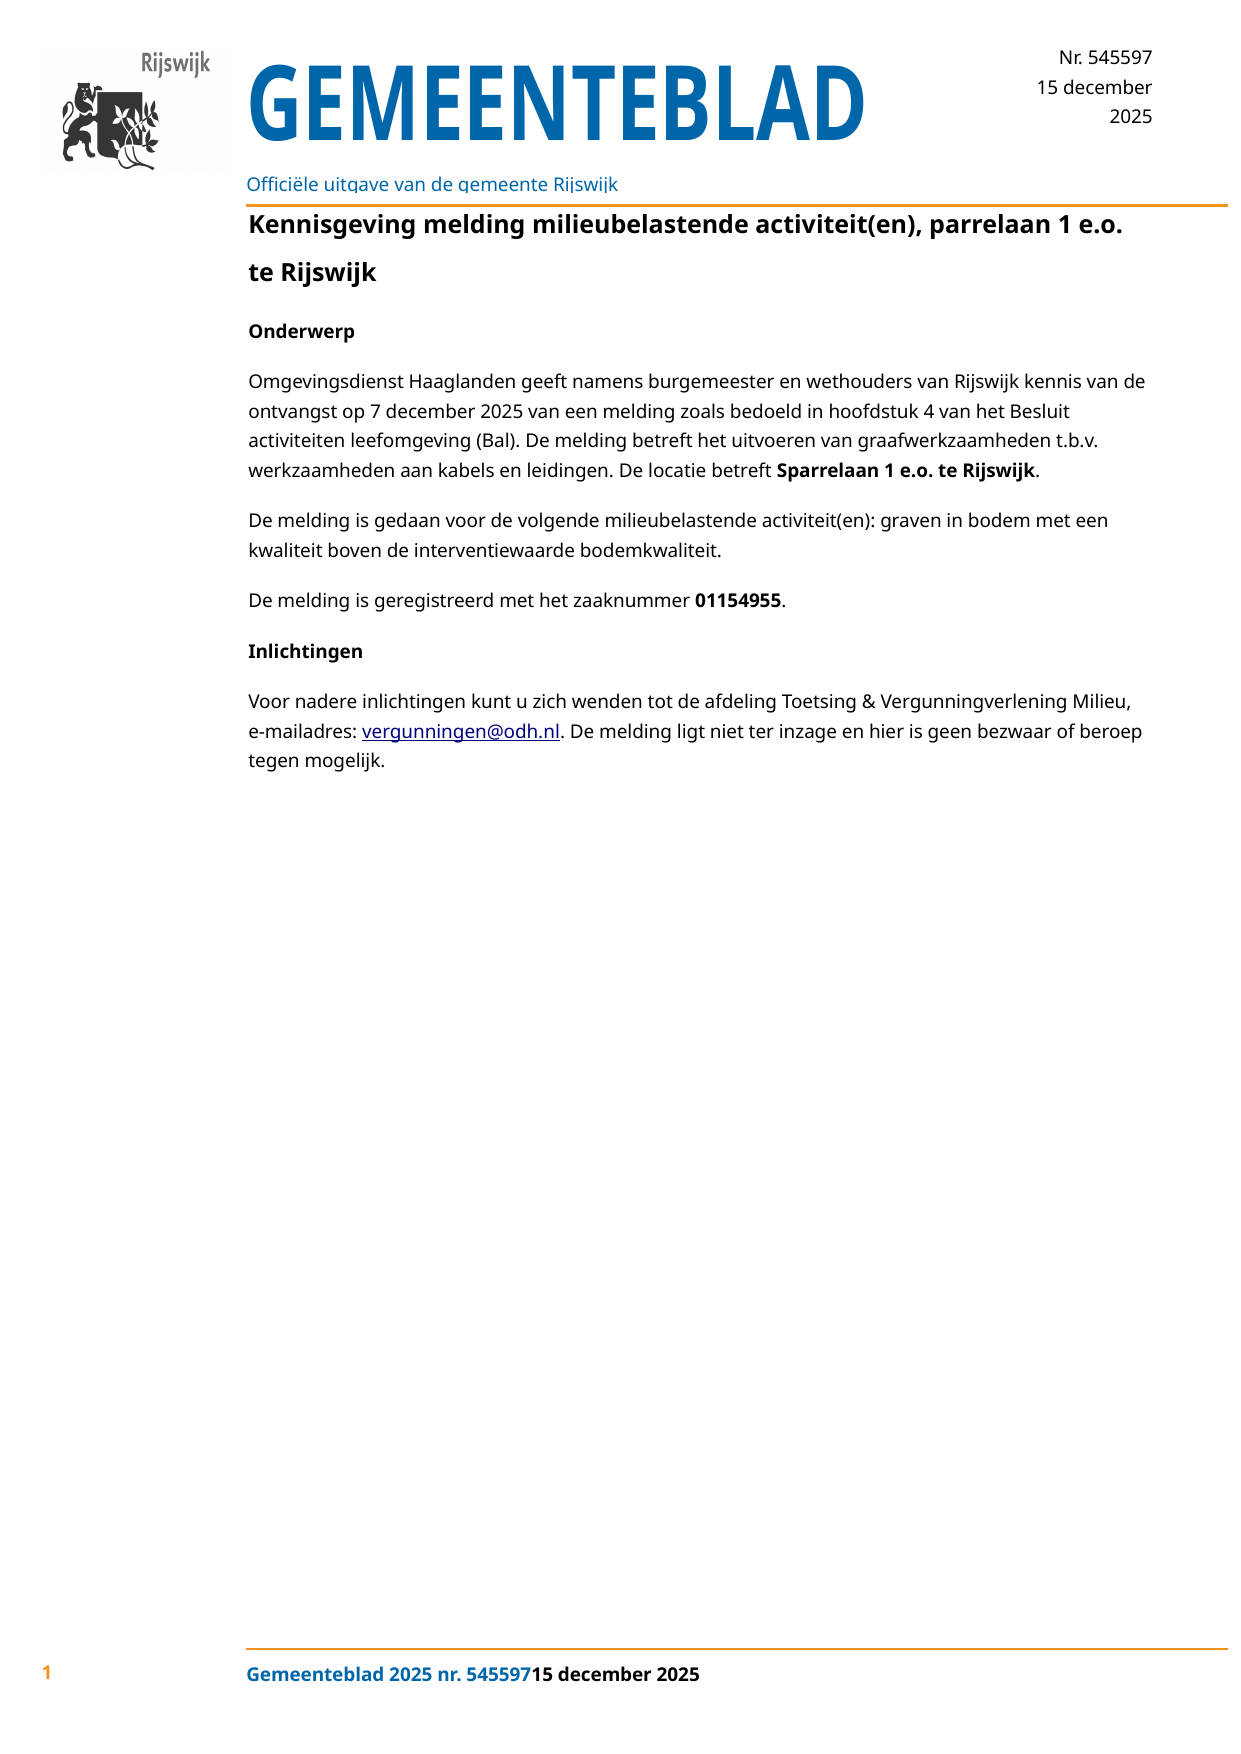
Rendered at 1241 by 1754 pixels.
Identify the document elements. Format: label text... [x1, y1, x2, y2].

text De melding is gedaan voor de volgende milieubelastende activiteit(en): graven in bodem met een kwaliteit boven de interventiewaarde bodemkwaliteit. [248, 507, 1152, 563]
picture [41, 47, 231, 172]
text Onderwerp [248, 318, 1152, 344]
text Voor nadere inlichtingen kunt u zich wenden tot de afdeling Toetsing & Vergunningverlening Milieu, e-mailadres: vergunningen@odh.nl. De melding ligt niet ter inzage en hier is geen bezwaar of beroep tegen mogelijk. [248, 688, 1152, 773]
text Kennisgeving melding milieubelastende activiteit(en), parrelaan 1 e.o. te Rijswijk [248, 207, 1152, 288]
text De melding is geregistreerd met het zaaknummer 01154955. [248, 587, 1152, 613]
text Omgevingsdienst Haaglanden geeft namens burgemeester en wethouders van Rijswijk kennis van de ontvangst op 7 december 2025 van een melding zoals bedoeld in hoofdstuk 4 van het Besluit activiteiten leefomgeving (Bal). De melding betreft het uitvoeren van graafwerkzaamheden t.b.v. werkzaamheden aan kabels en leidingen. De locatie betreft Sparrelaan 1 e.o. te Rijswijk. [248, 368, 1152, 483]
text Inlichtingen [248, 638, 1152, 664]
